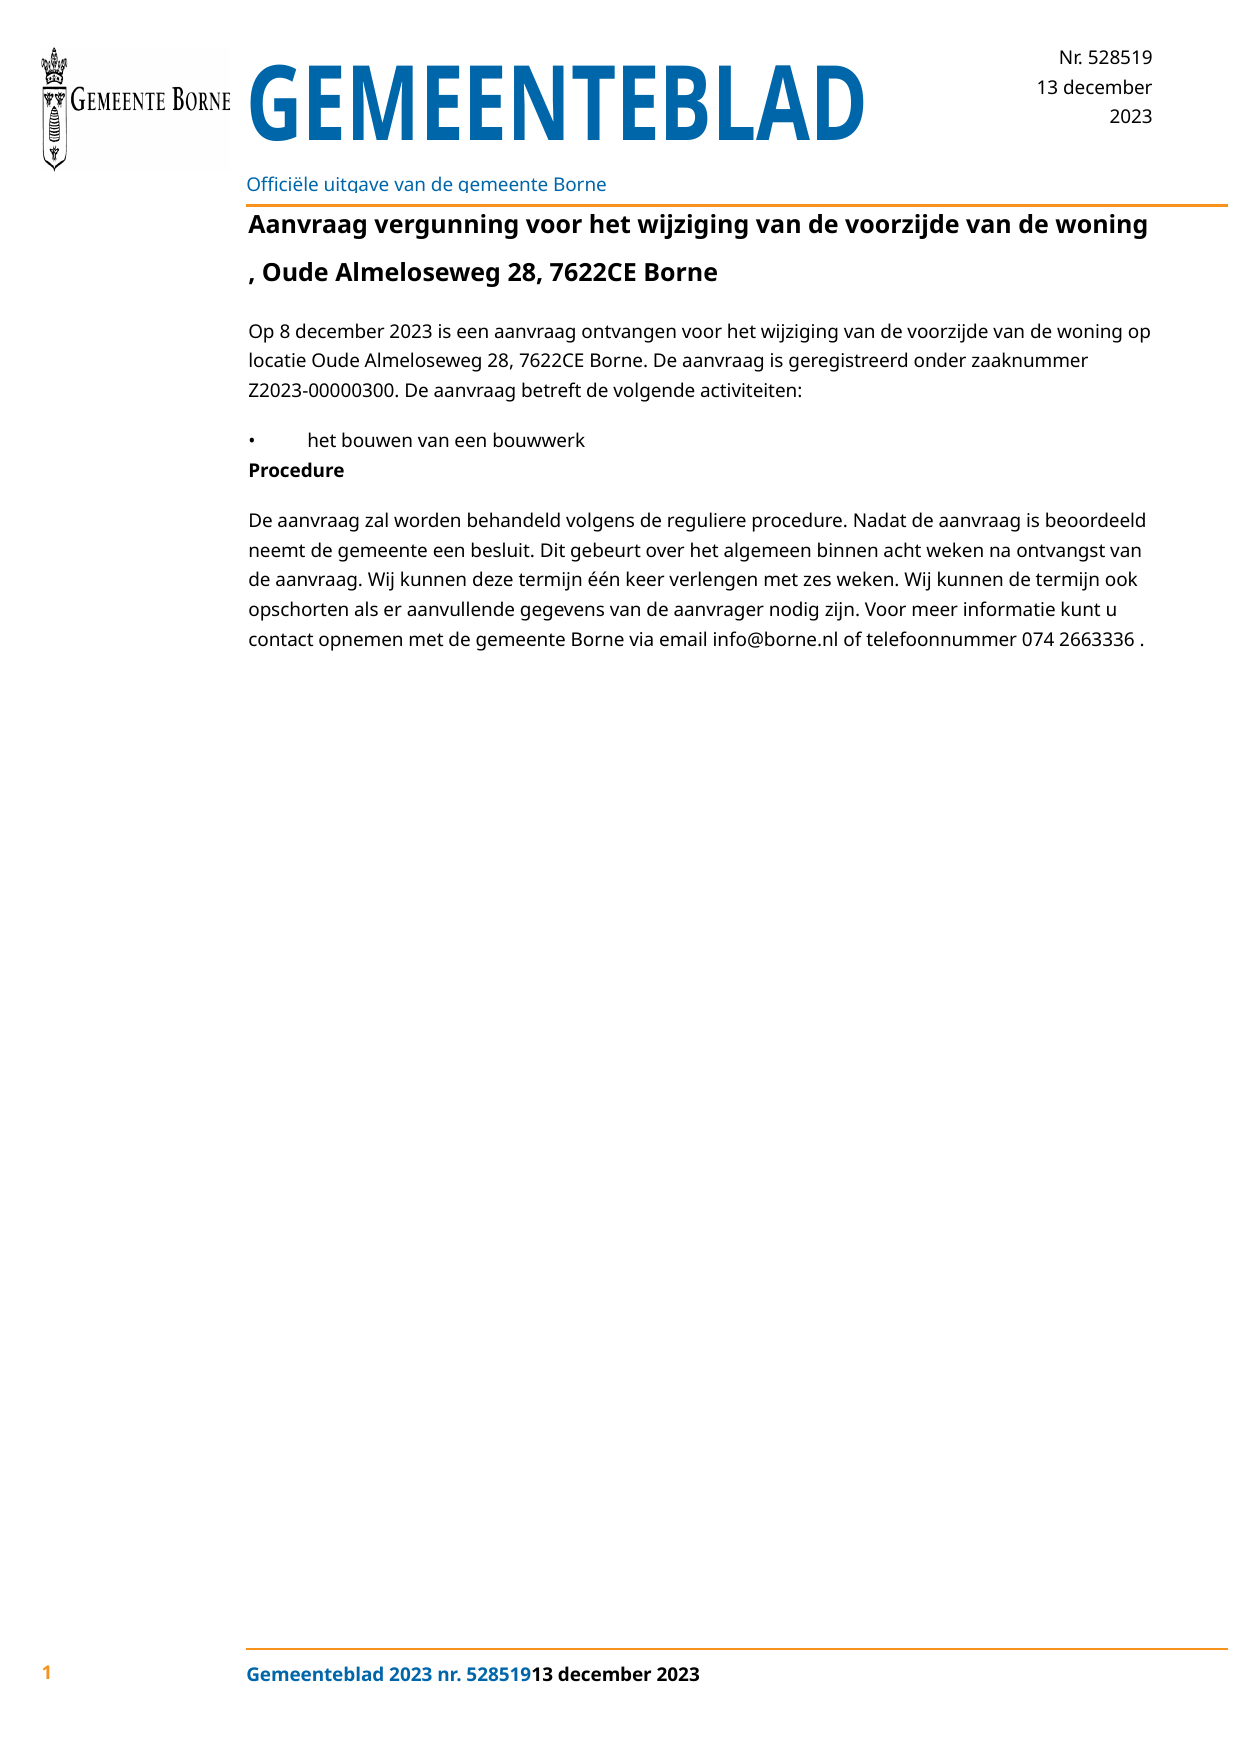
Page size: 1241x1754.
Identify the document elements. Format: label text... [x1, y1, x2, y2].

text De aanvraag zal worden behandeld volgens de reguliere procedure. Nadat de aanvraag is beoordeeld neemt de gemeente een besluit. Dit gebeurt over het algemeen binnen acht weken na ontvangst van de aanvraag. Wij kunnen deze termijn één keer verlengen met zes weken. Wij kunnen de termijn ook opschorten als er aanvullende gegevens van de aanvrager nodig zijn. Voor meer informatie kunt u contact opnemen met de gemeente Borne via email info@borne.nl of telefoonnummer 074 2663336 . [248, 507, 1152, 652]
text Aanvraag vergunning voor het wijziging van de voorzijde van de woning , Oude Almeloseweg 28, 7622CE Borne [248, 207, 1152, 288]
list het bouwen van een bouwwerk [248, 427, 1152, 453]
text Procedure [248, 457, 1152, 483]
picture [41, 47, 231, 172]
text Op 8 december 2023 is een aanvraag ontvangen voor het wijziging van de voorzijde van de woning op locatie Oude Almeloseweg 28, 7622CE Borne. De aanvraag is geregistreerd onder zaaknummer Z2023-00000300. De aanvraag betreft de volgende activiteiten: [248, 318, 1152, 403]
